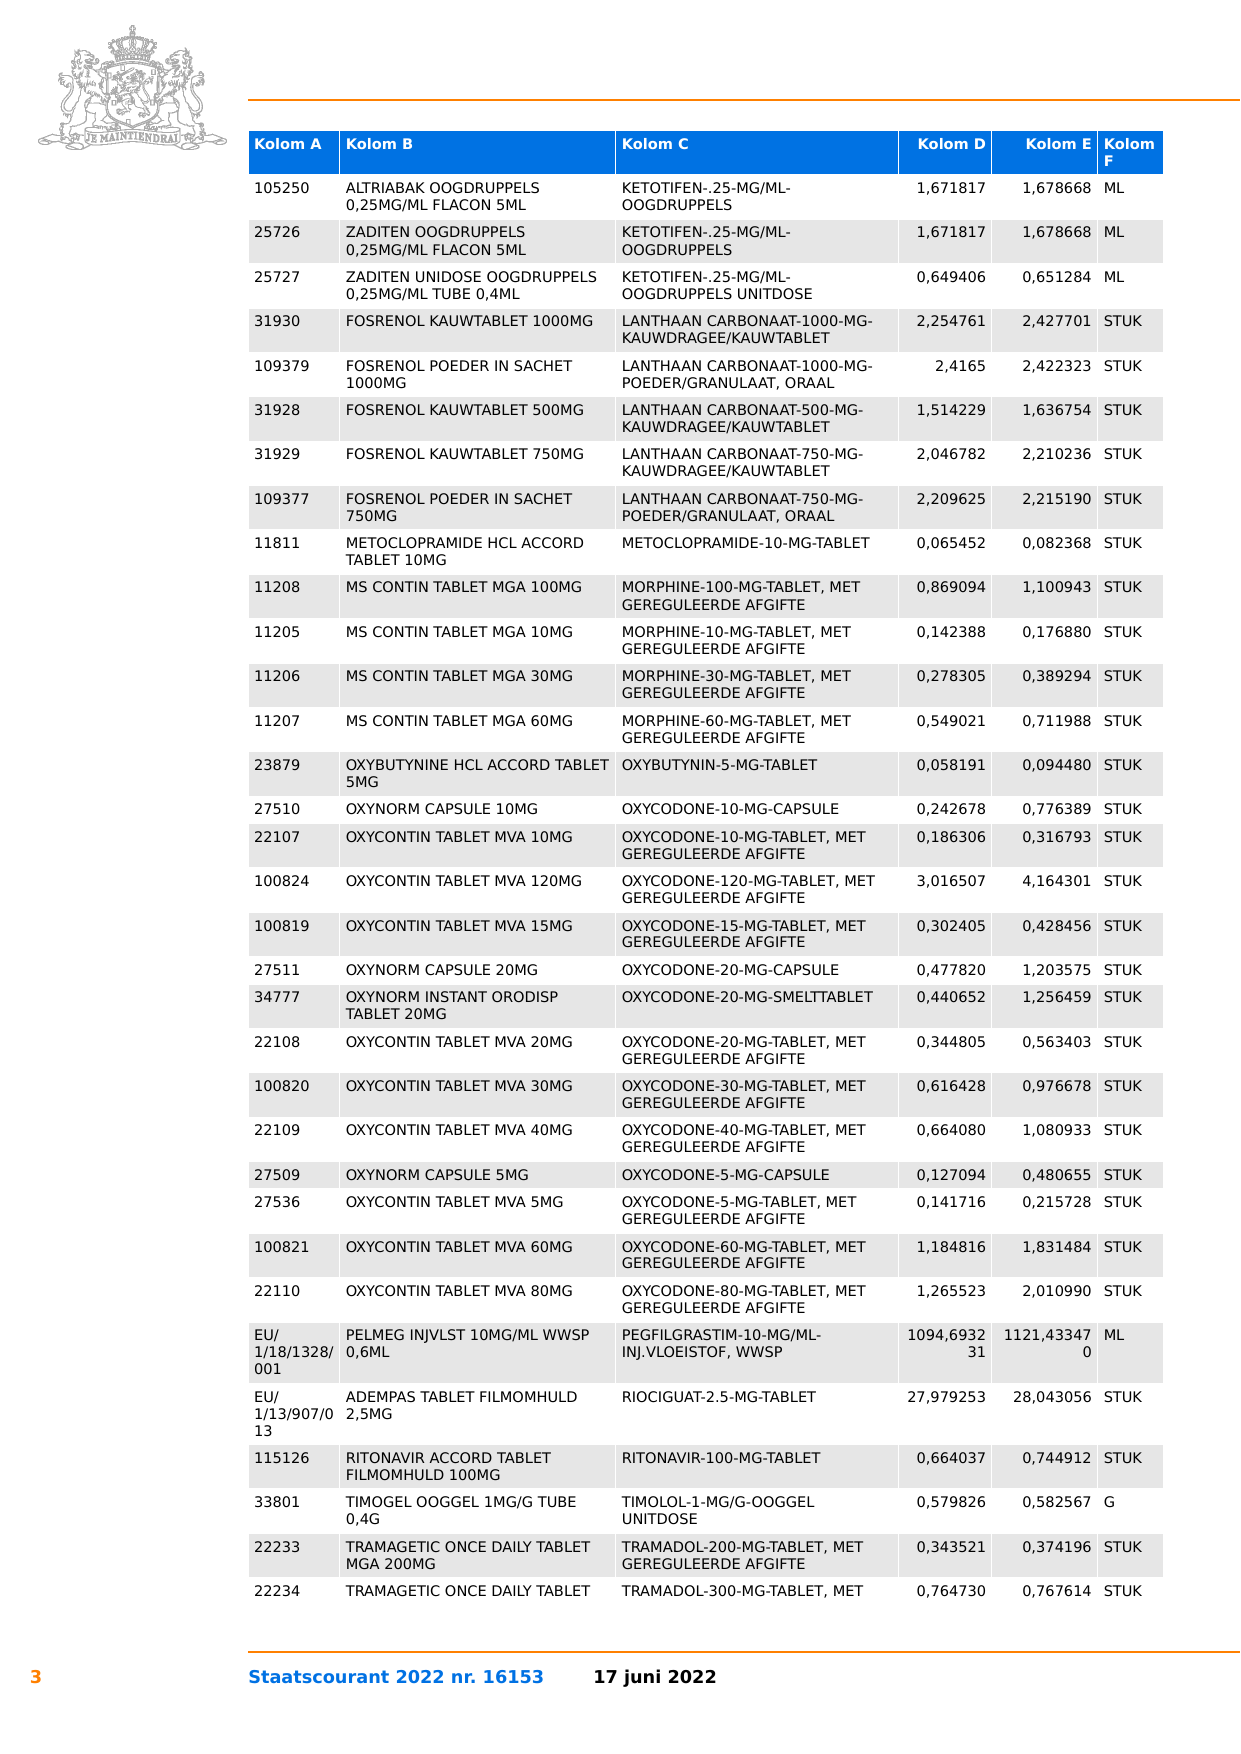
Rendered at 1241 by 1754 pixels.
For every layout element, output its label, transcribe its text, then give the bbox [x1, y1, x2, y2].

table_cell OXYNORM CAPSULE 10MG [340, 797, 615, 823]
table_cell KETOTIFEN-.25-MG/ML-OOGDRUPPELS [616, 220, 898, 263]
table_cell 1,831484 [992, 1234, 1097, 1277]
table_cell 100819 [249, 913, 339, 956]
table_cell STUK [1098, 1073, 1163, 1117]
table_cell 2,422323 [992, 353, 1097, 396]
table_cell 27509 [249, 1162, 339, 1188]
table_cell OXYBUTYNIN-5-MG-TABLET [616, 752, 898, 796]
table_cell 100820 [249, 1073, 339, 1117]
table_cell 0,480655 [992, 1162, 1097, 1188]
table_cell OXYNORM INSTANT ORODISP TABLET 20MG [340, 985, 615, 1028]
table_cell MS CONTIN TABLET MGA 30MG [340, 664, 615, 707]
table_cell 0,579826 [899, 1490, 991, 1533]
table_cell OXYCODONE-20-MG-SMELTTABLET [616, 985, 898, 1028]
table_cell 0,278305 [899, 664, 991, 707]
table_header Kolom D [899, 131, 991, 174]
table_cell RITONAVIR ACCORD TABLET FILMOMHULD 100MG [340, 1445, 615, 1488]
table_cell RIOCIGUAT-2.5-MG-TABLET [616, 1384, 898, 1444]
table_cell 1,256459 [992, 985, 1097, 1028]
table_cell 2,4165 [899, 353, 991, 396]
table_cell OXYCONTIN TABLET MVA 40MG [340, 1118, 615, 1161]
table_cell 31929 [249, 442, 339, 485]
table_cell 100821 [249, 1234, 339, 1277]
table_cell OXYCONTIN TABLET MVA 120MG [340, 868, 615, 912]
table_cell 0,058191 [899, 752, 991, 796]
table_cell OXYCODONE-40-MG-TABLET, MET GEREGULEERDE AFGIFTE [616, 1118, 898, 1161]
table_cell STUK [1098, 868, 1163, 912]
table_cell FOSRENOL KAUWTABLET 500MG [340, 397, 615, 441]
table_cell ML [1098, 1323, 1163, 1383]
table_cell OXYCONTIN TABLET MVA 10MG [340, 824, 615, 867]
table_cell ML [1098, 175, 1163, 219]
table_cell 0,664080 [899, 1118, 991, 1161]
table_cell 1,080933 [992, 1118, 1097, 1161]
table_cell EU/1/13/907/013 [249, 1384, 339, 1444]
table_cell 3,016507 [899, 868, 991, 912]
table_cell 0,976678 [992, 1073, 1097, 1117]
table_cell MORPHINE-60-MG-TABLET, MET GEREGULEERDE AFGIFTE [616, 708, 898, 751]
table_cell OXYCODONE-10-MG-CAPSULE [616, 797, 898, 823]
table_cell STUK [1098, 309, 1163, 352]
table_cell 1121,433470 [992, 1323, 1097, 1383]
table_cell TRAMAGETIC ONCE DAILY TABLET MGA 200MG [340, 1534, 615, 1577]
table_cell 0,343521 [899, 1534, 991, 1577]
table_cell OXYCODONE-5-MG-CAPSULE [616, 1162, 898, 1188]
table_cell 0,440652 [899, 985, 991, 1028]
table_cell 115126 [249, 1445, 339, 1488]
table_cell 0,142388 [899, 619, 991, 662]
table_cell 2,209625 [899, 486, 991, 529]
table_cell 1,678668 [992, 175, 1097, 219]
table_cell STUK [1098, 397, 1163, 441]
table_cell TRAMAGETIC ONCE DAILY TABLET [340, 1578, 615, 1605]
table_cell 0,428456 [992, 913, 1097, 956]
table_cell FOSRENOL POEDER IN SACHET 750MG [340, 486, 615, 529]
table_cell 27,979253 [899, 1384, 991, 1444]
table_cell 4,164301 [992, 868, 1097, 912]
table_cell OXYCONTIN TABLET MVA 20MG [340, 1029, 615, 1072]
table_cell FOSRENOL KAUWTABLET 750MG [340, 442, 615, 485]
table_cell 100824 [249, 868, 339, 912]
table_cell OXYCODONE-5-MG-TABLET, MET GEREGULEERDE AFGIFTE [616, 1189, 898, 1233]
table_cell 2,210236 [992, 442, 1097, 485]
table_cell 23879 [249, 752, 339, 796]
table_cell STUK [1098, 1189, 1163, 1233]
table_cell 22108 [249, 1029, 339, 1072]
table_cell 0,242678 [899, 797, 991, 823]
table_cell STUK [1098, 985, 1163, 1028]
table_cell ZADITEN UNIDOSE OOGDRUPPELS 0,25MG/ML TUBE 0,4ML [340, 264, 615, 307]
table_cell EU/1/18/1328/001 [249, 1323, 339, 1383]
table_cell LANTHAAN CARBONAAT-750-MG-KAUWDRAGEE/KAUWTABLET [616, 442, 898, 485]
table_cell 1,100943 [992, 575, 1097, 618]
table_cell 0,649406 [899, 264, 991, 307]
table_cell 1,265523 [899, 1278, 991, 1321]
table_cell 27536 [249, 1189, 339, 1233]
table_cell STUK [1098, 752, 1163, 796]
table_cell 0,776389 [992, 797, 1097, 823]
table_cell STUK [1098, 664, 1163, 707]
table_cell 0,389294 [992, 664, 1097, 707]
table_cell OXYNORM CAPSULE 20MG [340, 957, 615, 983]
table_cell 0,563403 [992, 1029, 1097, 1072]
table_cell STUK [1098, 797, 1163, 823]
table_cell 109377 [249, 486, 339, 529]
table_cell OXYCONTIN TABLET MVA 30MG [340, 1073, 615, 1117]
table_cell 0,176880 [992, 619, 1097, 662]
table_cell MORPHINE-30-MG-TABLET, MET GEREGULEERDE AFGIFTE [616, 664, 898, 707]
table_cell MS CONTIN TABLET MGA 100MG [340, 575, 615, 618]
table_cell STUK [1098, 353, 1163, 396]
table_cell 0,767614 [992, 1578, 1097, 1605]
table_cell 2,427701 [992, 309, 1097, 352]
table_cell MS CONTIN TABLET MGA 10MG [340, 619, 615, 662]
table_cell OXYNORM CAPSULE 5MG [340, 1162, 615, 1188]
table_cell 22110 [249, 1278, 339, 1321]
table_cell TIMOGEL OOGGEL 1MG/G TUBE 0,4G [340, 1490, 615, 1533]
table_cell 11207 [249, 708, 339, 751]
table_cell G [1098, 1490, 1163, 1533]
table_cell MORPHINE-100-MG-TABLET, MET GEREGULEERDE AFGIFTE [616, 575, 898, 618]
table_cell STUK [1098, 1578, 1163, 1605]
table_cell 2,254761 [899, 309, 991, 352]
table_cell 0,094480 [992, 752, 1097, 796]
table_cell 0,869094 [899, 575, 991, 618]
table_cell STUK [1098, 1118, 1163, 1161]
table_cell 109379 [249, 353, 339, 396]
table_cell 0,302405 [899, 913, 991, 956]
table_cell KETOTIFEN-.25-MG/ML-OOGDRUPPELS UNITDOSE [616, 264, 898, 307]
table_cell 34777 [249, 985, 339, 1028]
table_cell OXYCONTIN TABLET MVA 15MG [340, 913, 615, 956]
table_cell STUK [1098, 486, 1163, 529]
table_cell 1,514229 [899, 397, 991, 441]
table_cell MORPHINE-10-MG-TABLET, MET GEREGULEERDE AFGIFTE [616, 619, 898, 662]
table_cell 22107 [249, 824, 339, 867]
table_header Kolom A [249, 131, 339, 174]
table_cell 27510 [249, 797, 339, 823]
table_header Kolom B [340, 131, 615, 174]
table_cell OXYCODONE-15-MG-TABLET, MET GEREGULEERDE AFGIFTE [616, 913, 898, 956]
table_cell 0,065452 [899, 530, 991, 574]
table_cell 0,651284 [992, 264, 1097, 307]
table_cell 25726 [249, 220, 339, 263]
table_cell 1,671817 [899, 175, 991, 219]
table_cell OXYCONTIN TABLET MVA 60MG [340, 1234, 615, 1277]
table_cell STUK [1098, 575, 1163, 618]
table_cell STUK [1098, 1162, 1163, 1188]
table_cell 0,711988 [992, 708, 1097, 751]
table_cell 0,616428 [899, 1073, 991, 1117]
table_cell STUK [1098, 1278, 1163, 1321]
table_cell 1,636754 [992, 397, 1097, 441]
table_cell RITONAVIR-100-MG-TABLET [616, 1445, 898, 1488]
table_cell 31930 [249, 309, 339, 352]
table_cell 1094,693231 [899, 1323, 991, 1383]
table_cell 11205 [249, 619, 339, 662]
table_cell 33801 [249, 1490, 339, 1533]
table_cell 0,374196 [992, 1534, 1097, 1577]
table_cell 1,184816 [899, 1234, 991, 1277]
table_cell LANTHAAN CARBONAAT-1000-MG-KAUWDRAGEE/KAUWTABLET [616, 309, 898, 352]
table_cell 0,764730 [899, 1578, 991, 1605]
table_cell ADEMPAS TABLET FILMOMHULD 2,5MG [340, 1384, 615, 1444]
table_cell KETOTIFEN-.25-MG/ML-OOGDRUPPELS [616, 175, 898, 219]
table_cell STUK [1098, 442, 1163, 485]
table_cell LANTHAAN CARBONAAT-500-MG-KAUWDRAGEE/KAUWTABLET [616, 397, 898, 441]
table_cell STUK [1098, 1384, 1163, 1444]
table_header Kolom C [616, 131, 898, 174]
table_cell 22234 [249, 1578, 339, 1605]
table_cell METOCLOPRAMIDE HCL ACCORD TABLET 10MG [340, 530, 615, 574]
table_cell STUK [1098, 1234, 1163, 1277]
table_cell ML [1098, 220, 1163, 263]
table_cell 0,186306 [899, 824, 991, 867]
table_cell 22109 [249, 1118, 339, 1161]
table_cell STUK [1098, 708, 1163, 751]
table_cell OXYCODONE-20-MG-CAPSULE [616, 957, 898, 983]
table_cell 0,141716 [899, 1189, 991, 1233]
table_cell 22233 [249, 1534, 339, 1577]
table_cell 0,215728 [992, 1189, 1097, 1233]
table_cell LANTHAAN CARBONAAT-1000-MG-POEDER/GRANULAAT, ORAAL [616, 353, 898, 396]
table_cell OXYCONTIN TABLET MVA 5MG [340, 1189, 615, 1233]
table_cell 0,127094 [899, 1162, 991, 1188]
picture [38, 25, 227, 150]
table_cell ML [1098, 264, 1163, 307]
table_cell ZADITEN OOGDRUPPELS 0,25MG/ML FLACON 5ML [340, 220, 615, 263]
table_cell OXYCODONE-20-MG-TABLET, MET GEREGULEERDE AFGIFTE [616, 1029, 898, 1072]
table_cell OXYCODONE-120-MG-TABLET, MET GEREGULEERDE AFGIFTE [616, 868, 898, 912]
table_cell 1,671817 [899, 220, 991, 263]
table_cell STUK [1098, 1029, 1163, 1072]
table_cell OXYCODONE-10-MG-TABLET, MET GEREGULEERDE AFGIFTE [616, 824, 898, 867]
table_cell STUK [1098, 1445, 1163, 1488]
table_cell OXYCONTIN TABLET MVA 80MG [340, 1278, 615, 1321]
table_cell 25727 [249, 264, 339, 307]
table_cell 2,215190 [992, 486, 1097, 529]
table_cell 0,344805 [899, 1029, 991, 1072]
table_cell TRAMADOL-200-MG-TABLET, MET GEREGULEERDE AFGIFTE [616, 1534, 898, 1577]
table_cell STUK [1098, 530, 1163, 574]
table_cell OXYBUTYNINE HCL ACCORD TABLET 5MG [340, 752, 615, 796]
table_cell 2,046782 [899, 442, 991, 485]
table_header Kolom F [1098, 131, 1163, 174]
table_cell 31928 [249, 397, 339, 441]
table_cell STUK [1098, 913, 1163, 956]
table_cell 0,549021 [899, 708, 991, 751]
table_cell 105250 [249, 175, 339, 219]
table_cell 0,744912 [992, 1445, 1097, 1488]
table_cell STUK [1098, 824, 1163, 867]
table_cell FOSRENOL POEDER IN SACHET 1000MG [340, 353, 615, 396]
table_cell 0,664037 [899, 1445, 991, 1488]
table_cell 0,582567 [992, 1490, 1097, 1533]
table_cell FOSRENOL KAUWTABLET 1000MG [340, 309, 615, 352]
table_cell PELMEG INJVLST 10MG/ML WWSP 0,6ML [340, 1323, 615, 1383]
table_cell TRAMADOL-300-MG-TABLET, MET [616, 1578, 898, 1605]
table_cell STUK [1098, 1534, 1163, 1577]
table_cell 27511 [249, 957, 339, 983]
table_cell PEGFILGRASTIM-10-MG/ML-INJ.VLOEISTOF, WWSP [616, 1323, 898, 1383]
table_cell METOCLOPRAMIDE-10-MG-TABLET [616, 530, 898, 574]
table_cell 11206 [249, 664, 339, 707]
table_cell OXYCODONE-80-MG-TABLET, MET GEREGULEERDE AFGIFTE [616, 1278, 898, 1321]
table_cell 11811 [249, 530, 339, 574]
table_cell TIMOLOL-1-MG/G-OOGGEL UNITDOSE [616, 1490, 898, 1533]
table_cell 0,477820 [899, 957, 991, 983]
table_cell OXYCODONE-30-MG-TABLET, MET GEREGULEERDE AFGIFTE [616, 1073, 898, 1117]
table_cell 0,082368 [992, 530, 1097, 574]
table_cell OXYCODONE-60-MG-TABLET, MET GEREGULEERDE AFGIFTE [616, 1234, 898, 1277]
table_cell 28,043056 [992, 1384, 1097, 1444]
table_cell 11208 [249, 575, 339, 618]
table_cell 1,203575 [992, 957, 1097, 983]
table_cell STUK [1098, 619, 1163, 662]
table_cell MS CONTIN TABLET MGA 60MG [340, 708, 615, 751]
table_cell 2,010990 [992, 1278, 1097, 1321]
table_cell ALTRIABAK OOGDRUPPELS 0,25MG/ML FLACON 5ML [340, 175, 615, 219]
table_header Kolom E [992, 131, 1097, 174]
table_cell 0,316793 [992, 824, 1097, 867]
table_cell 1,678668 [992, 220, 1097, 263]
table_cell LANTHAAN CARBONAAT-750-MG-POEDER/GRANULAAT, ORAAL [616, 486, 898, 529]
table_cell STUK [1098, 957, 1163, 983]
